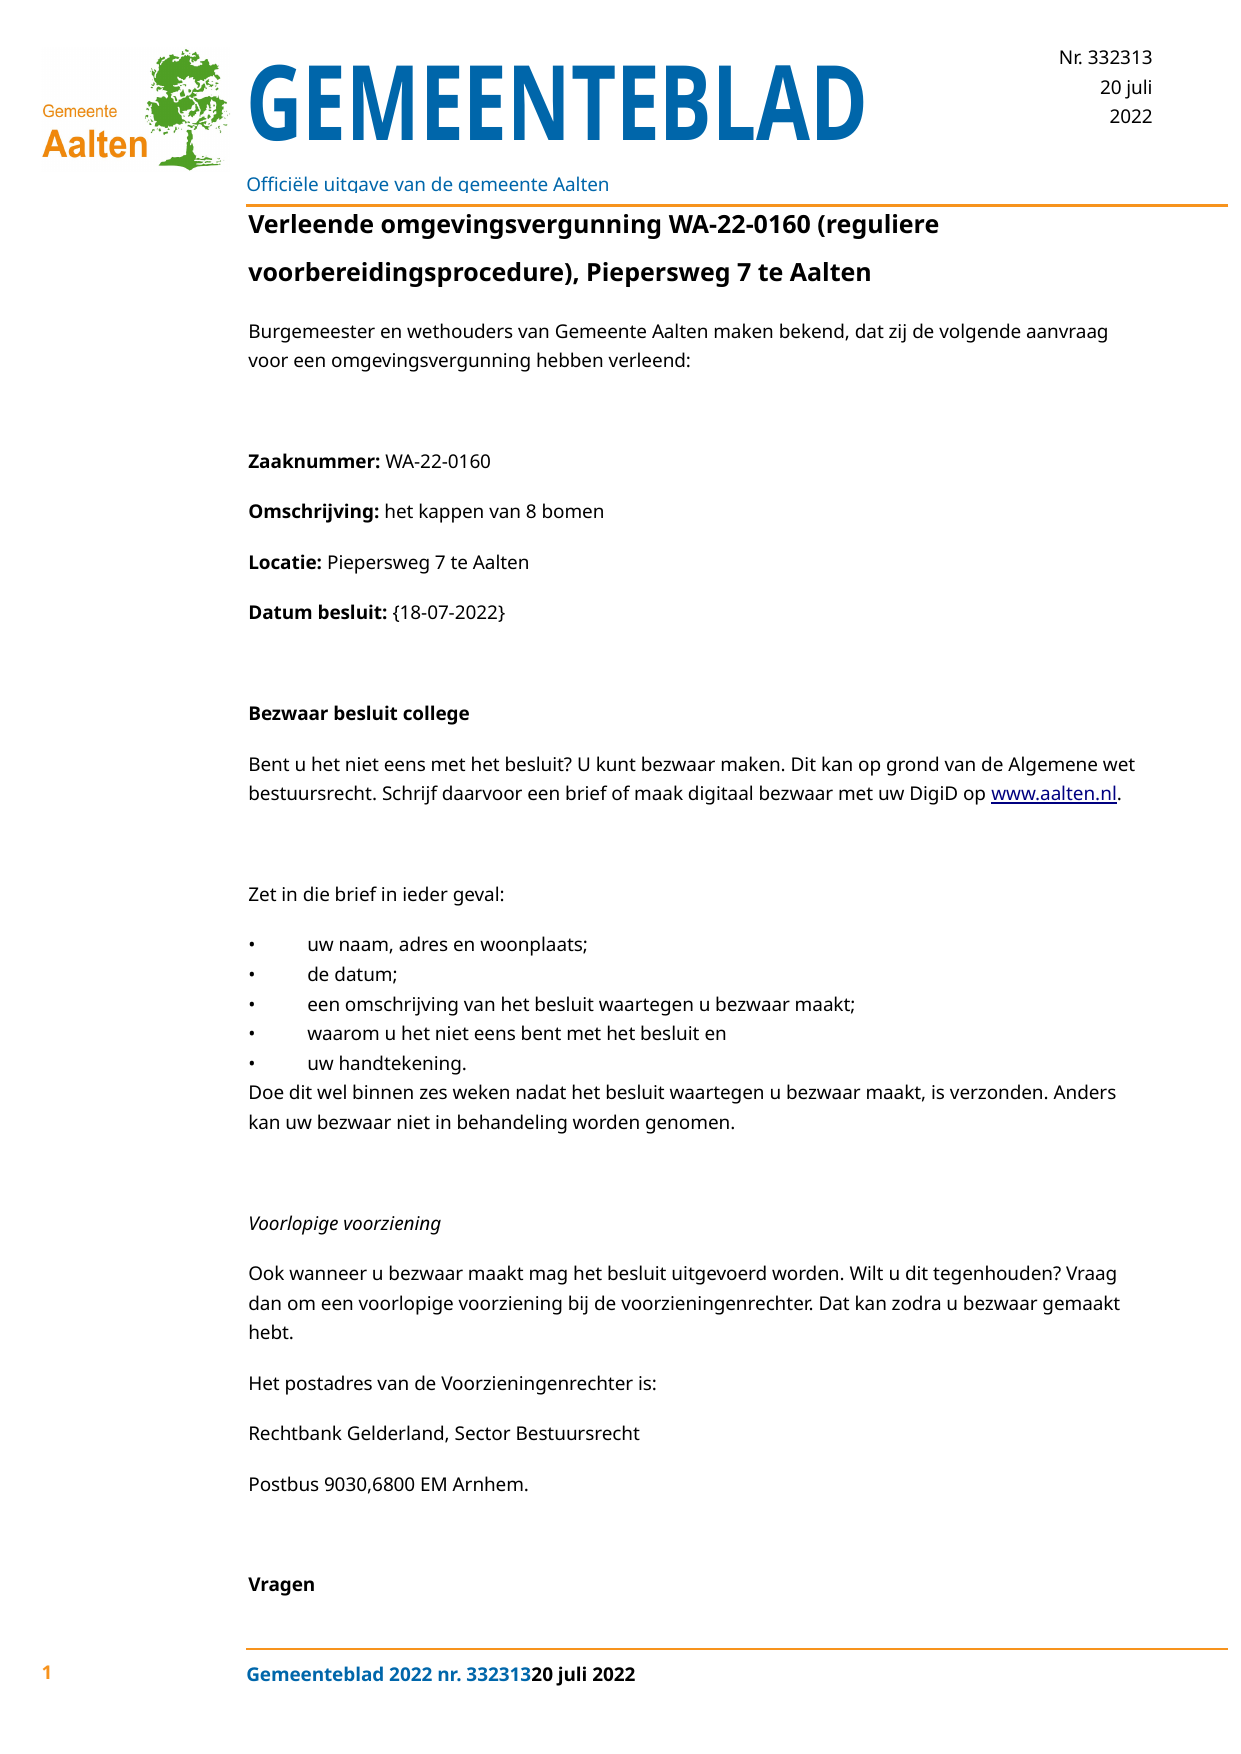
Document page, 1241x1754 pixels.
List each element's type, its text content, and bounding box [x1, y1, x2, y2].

text Datum besluit: {18-07-2022} [248, 599, 1152, 625]
picture [41, 47, 231, 172]
text Rechtbank Gelderland, Sector Bestuursrecht [248, 1420, 1152, 1446]
text Locatie: Piepersweg 7 te Aalten [248, 549, 1152, 575]
list een omschrijving van het besluit waartegen u bezwaar maakt; [248, 991, 1152, 1017]
text Het postadres van de Voorzieningenrechter is: [248, 1370, 1152, 1396]
text Doe dit wel binnen zes weken nadat het besluit waartegen u bezwaar maakt, is verzonden. Anders kan uw bezwaar niet in behandeling worden genomen. [248, 1079, 1152, 1135]
list de datum; [248, 961, 1152, 987]
text Verleende omgevingsvergunning WA-22-0160 (reguliere voorbereidingsprocedure), Piepersweg 7 te Aalten [248, 207, 1152, 288]
list uw handtekening. [248, 1050, 1152, 1076]
list waarom u het niet eens bent met het besluit en [248, 1020, 1152, 1046]
text Voorlopige voorziening [248, 1210, 1152, 1236]
text Burgemeester en wethouders van Gemeente Aalten maken bekend, dat zij de volgende aanvraag voor een omgevingsvergunning hebben verleend: [248, 318, 1152, 373]
text Bezwaar besluit college [248, 700, 1152, 726]
text Postbus 9030,6800 EM Arnhem. [248, 1471, 1152, 1497]
text Ook wanneer u bezwaar maakt mag het besluit uitgevoerd worden. Wilt u dit tegenhouden? Vraag dan om een voorlopige voorziening bij de voorzieningenrechter. Dat kan zodra u bezwaar gemaakt hebt. [248, 1260, 1152, 1345]
text Bent u het niet eens met het besluit? U kunt bezwaar maken. Dit kan op grond van de Algemene wet bestuursrecht. Schrijf daarvoor een brief of maak digitaal bezwaar met uw DigiD op www.aalten.nl. [248, 751, 1152, 806]
list uw naam, adres en woonplaats; [248, 932, 1152, 957]
text Omschrijving: het kappen van 8 bomen [248, 499, 1152, 524]
text Vragen [248, 1572, 1152, 1597]
text Zet in die brief in ieder geval: [248, 881, 1152, 907]
text Zaaknummer: WA-22-0160 [248, 448, 1152, 474]
